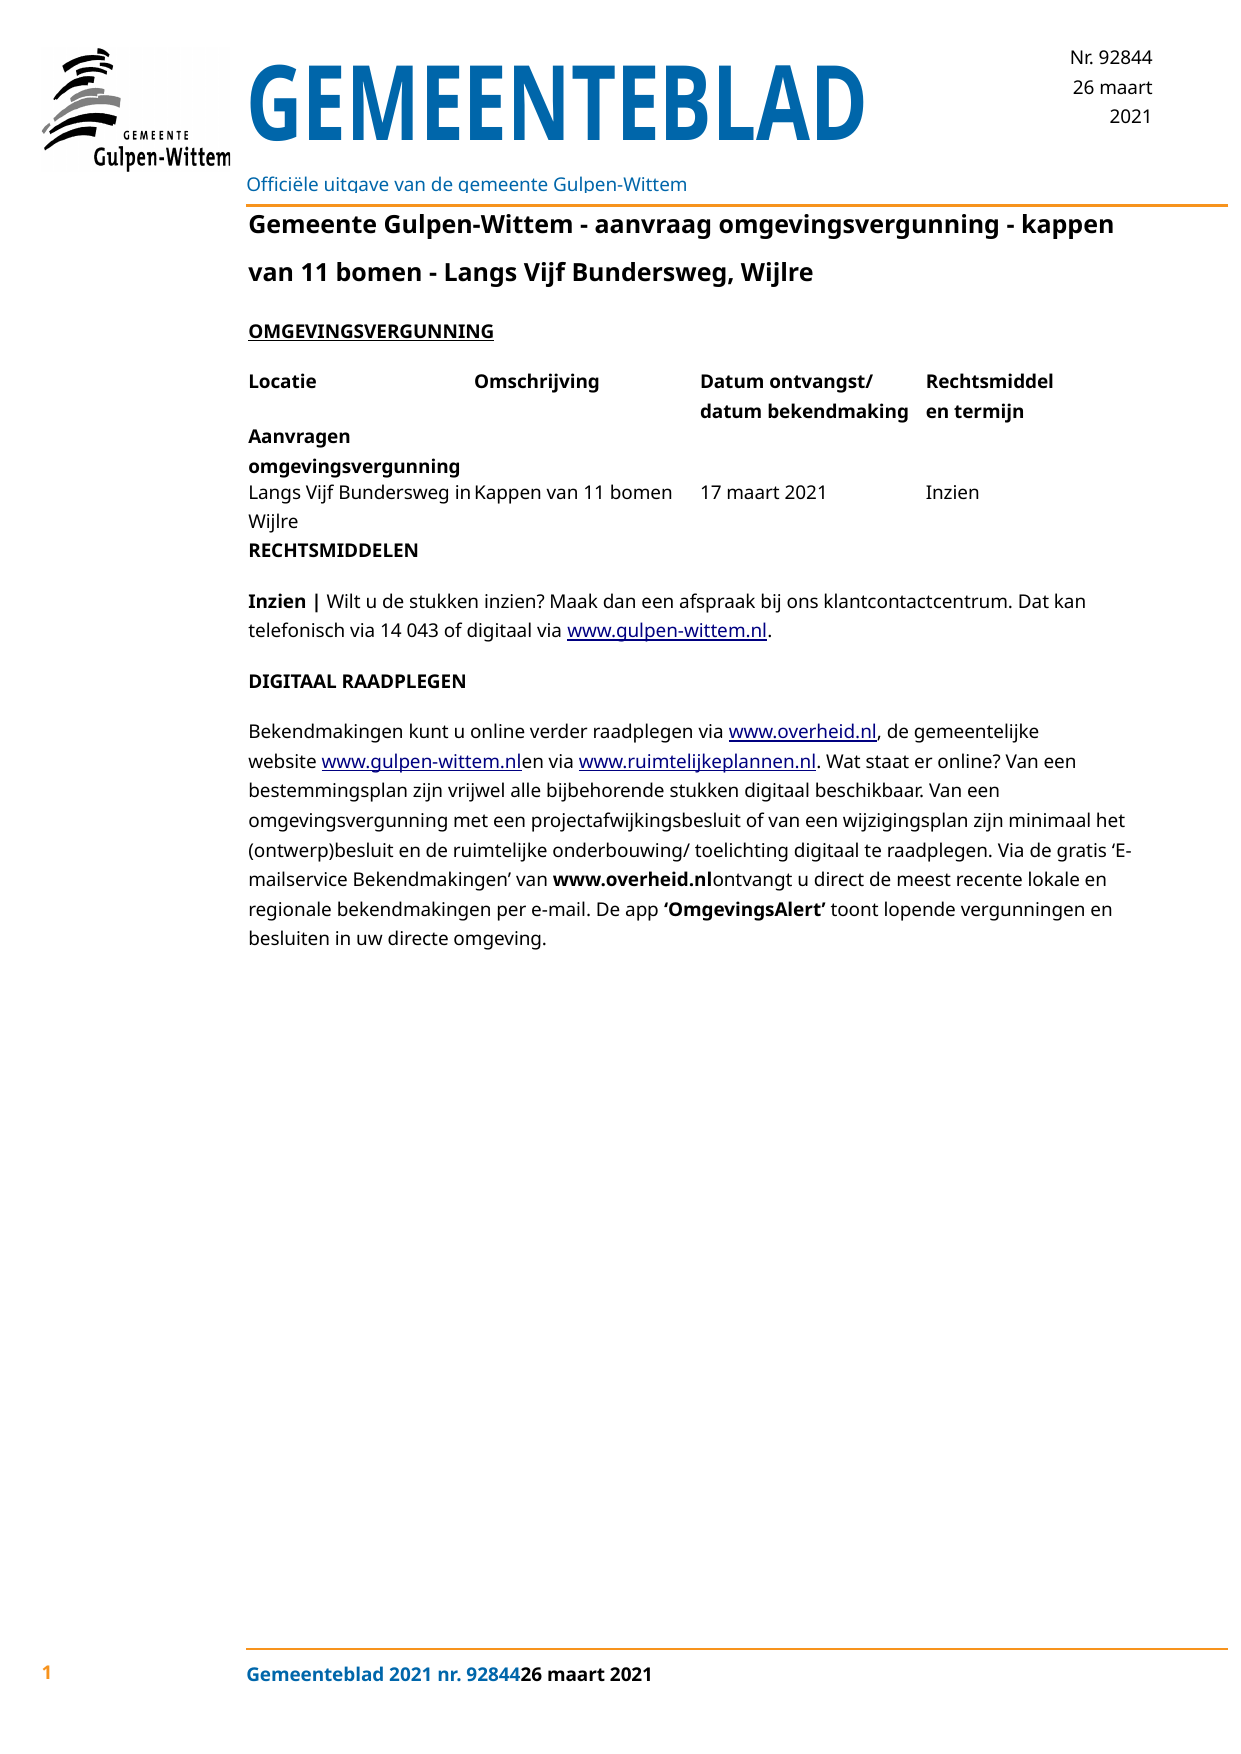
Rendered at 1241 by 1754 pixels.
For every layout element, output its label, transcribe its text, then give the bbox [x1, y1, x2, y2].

table_cell [926, 424, 1152, 479]
table_cell Langs Vijf Bundersweg in Wijlre [248, 479, 474, 534]
text RECHTSMIDDELEN [248, 538, 1152, 563]
text Inzien | Wilt u de stukken inzien? Maak dan een afspraak bij ons klantcontactcentrum. Dat kan telefonisch via 14 043 of digitaal via www.gulpen-wittem.nl. [248, 588, 1152, 643]
table_cell [700, 424, 926, 479]
text Bekendmakingen kunt u online verder raadplegen via www.overheid.nl, de gemeentelijke website www.gulpen-wittem.nlen via www.ruimtelijkeplannen.nl. Wat staat er online? Van een bestemmingsplan zijn vrijwel alle bijbehorende stukken digitaal beschikbaar. Van een omgevingsvergunning met een projectafwijkingsbesluit of van een wijzigingsplan zijn minimaal het (ontwerp)besluit en de ruimtelijke onderbouwing/ toelichting digitaal te raadplegen. Via de gratis ‘E-mailservice Bekendmakingen’ van www.overheid.nlontvangt u direct de meest recente lokale en regionale bekendmakingen per e-mail. De app ‘OmgevingsAlert’ toont lopende vergunningen en besluiten in uw directe omgeving. [248, 718, 1152, 951]
table_cell [474, 424, 700, 479]
table_header Datum ontvangst/ datum bekendmaking [700, 369, 926, 424]
table_header Omschrijving [474, 369, 700, 424]
text DIGITAAL RAADPLEGEN [248, 668, 1152, 694]
picture [41, 47, 231, 172]
table_cell Aanvragen omgevingsvergunning [248, 424, 474, 479]
text Gemeente Gulpen-Wittem - aanvraag omgevingsvergunning - kappen van 11 bomen - Langs Vijf Bundersweg, Wijlre [248, 207, 1152, 288]
table_header Rechtsmiddel en termijn [926, 369, 1152, 424]
table_cell Kappen van 11 bomen [474, 479, 700, 534]
table_cell Inzien [926, 479, 1152, 534]
table_header Locatie [248, 369, 474, 424]
text OMGEVINGSVERGUNNING [248, 318, 1152, 344]
table_cell 17 maart 2021 [700, 479, 926, 534]
